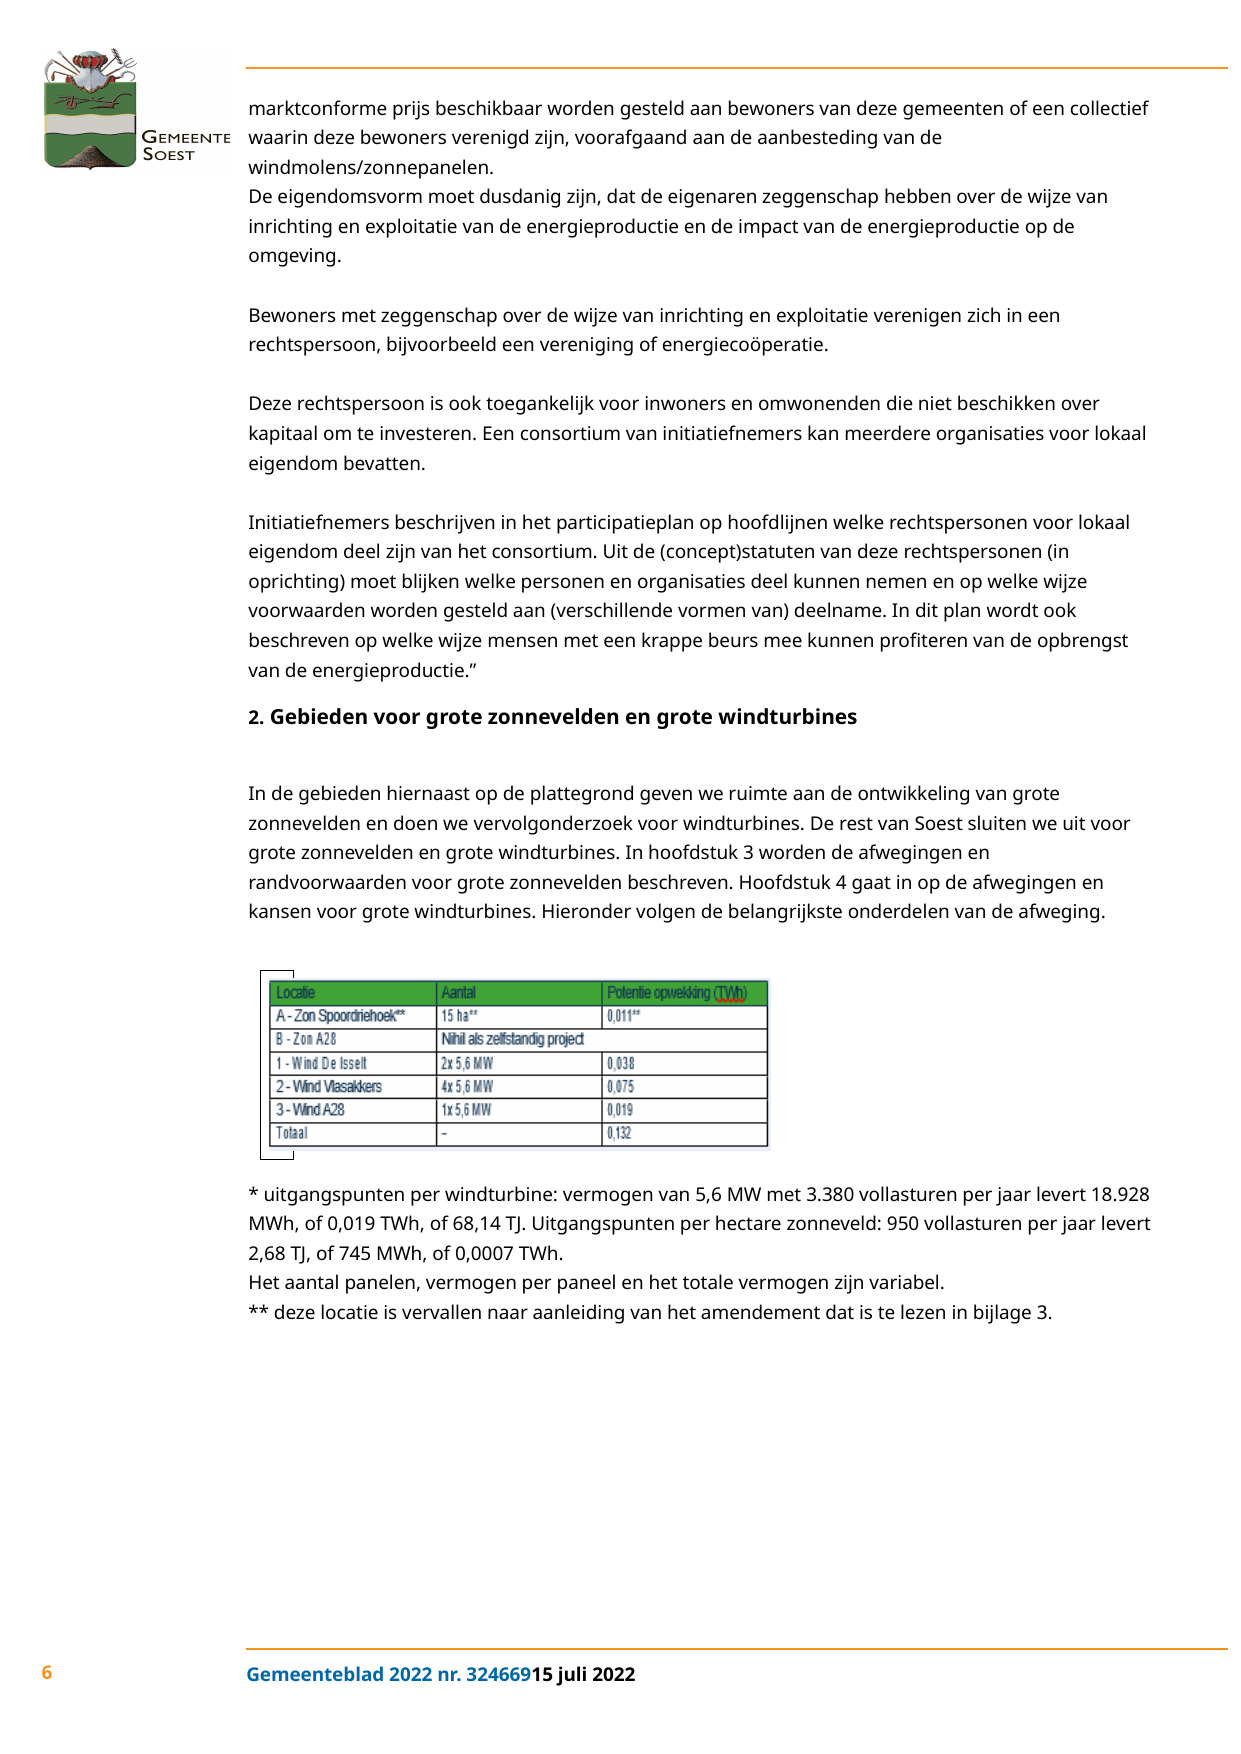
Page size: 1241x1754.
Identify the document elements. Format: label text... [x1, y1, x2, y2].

text Initiatiefnemers beschrijven in het participatieplan op hoofdlijnen welke rechtspersonen voor lokaal eigendom deel zijn van het consortium. Uit de (concept)statuten van deze rechtspersonen (in oprichting) moet blijken welke personen en organisaties deel kunnen nemen en op welke wijze voorwaarden worden gesteld aan (verschillende vormen van) deelname. In dit plan wordt ook beschreven op welke wijze mensen met een krappe beurs mee kunnen profiteren van de opbrengst van de energieproductie.” [248, 509, 1152, 683]
picture [268, 978, 771, 1151]
text * uitgangspunten per windturbine: vermogen van 5,6 MW met 3.380 vollasturen per jaar levert 18.928 MWh, of 0,019 TWh, of 68,14 TJ. Uitgangspunten per hectare zonneveld: 950 vollasturen per jaar levert 2,68 TJ, of 745 MWh, of 0,0007 TWh. [248, 1181, 1152, 1266]
text Deze rechtspersoon is ook toegankelijk voor inwoners en omwonenden die niet beschikken over kapitaal om te investeren. Een consortium van initiatiefnemers kan meerdere organisaties voor lokaal eigendom bevatten. [248, 391, 1152, 476]
text marktconforme prijs beschikbaar worden gesteld aan bewoners van deze gemeenten of een collectief waarin deze bewoners verenigd zijn, voorafgaand aan de aanbesteding van de windmolens/zonnepanelen. [248, 95, 1152, 180]
text Het aantal panelen, vermogen per paneel en het totale vermogen zijn variabel. [248, 1269, 1152, 1295]
text In de gebieden hiernaast op de plattegrond geven we ruimte aan de ontwikkeling van grote zonnevelden en doen we vervolgonderzoek voor windturbines. De rest van Soest sluiten we uit voor grote zonnevelden en grote windturbines. In hoofdstuk 3 worden de afwegingen en randvoorwaarden voor grote zonnevelden beschreven. Hoofdstuk 4 gaat in op de afwegingen en kansen voor grote windturbines. Hieronder volgen de belangrijkste onderdelen van de afweging. [248, 780, 1152, 924]
picture [41, 47, 231, 172]
text De eigendomsvorm moet dusdanig zijn, dat de eigenaren zeggenschap hebben over de wijze van inrichting en exploitatie van de energieproductie en de impact van de energieproductie op de omgeving. [248, 183, 1152, 268]
text ** deze locatie is vervallen naar aanleiding van het amendement dat is te lezen in bijlage 3. [248, 1299, 1152, 1325]
text Bewoners met zeggenschap over de wijze van inrichting en exploitatie verenigen zich in een rechtspersoon, bijvoorbeeld een vereniging of energiecoöperatie. [248, 302, 1152, 357]
text 2. Gebieden voor grote zonnevelden en grote windturbines [248, 702, 1152, 731]
